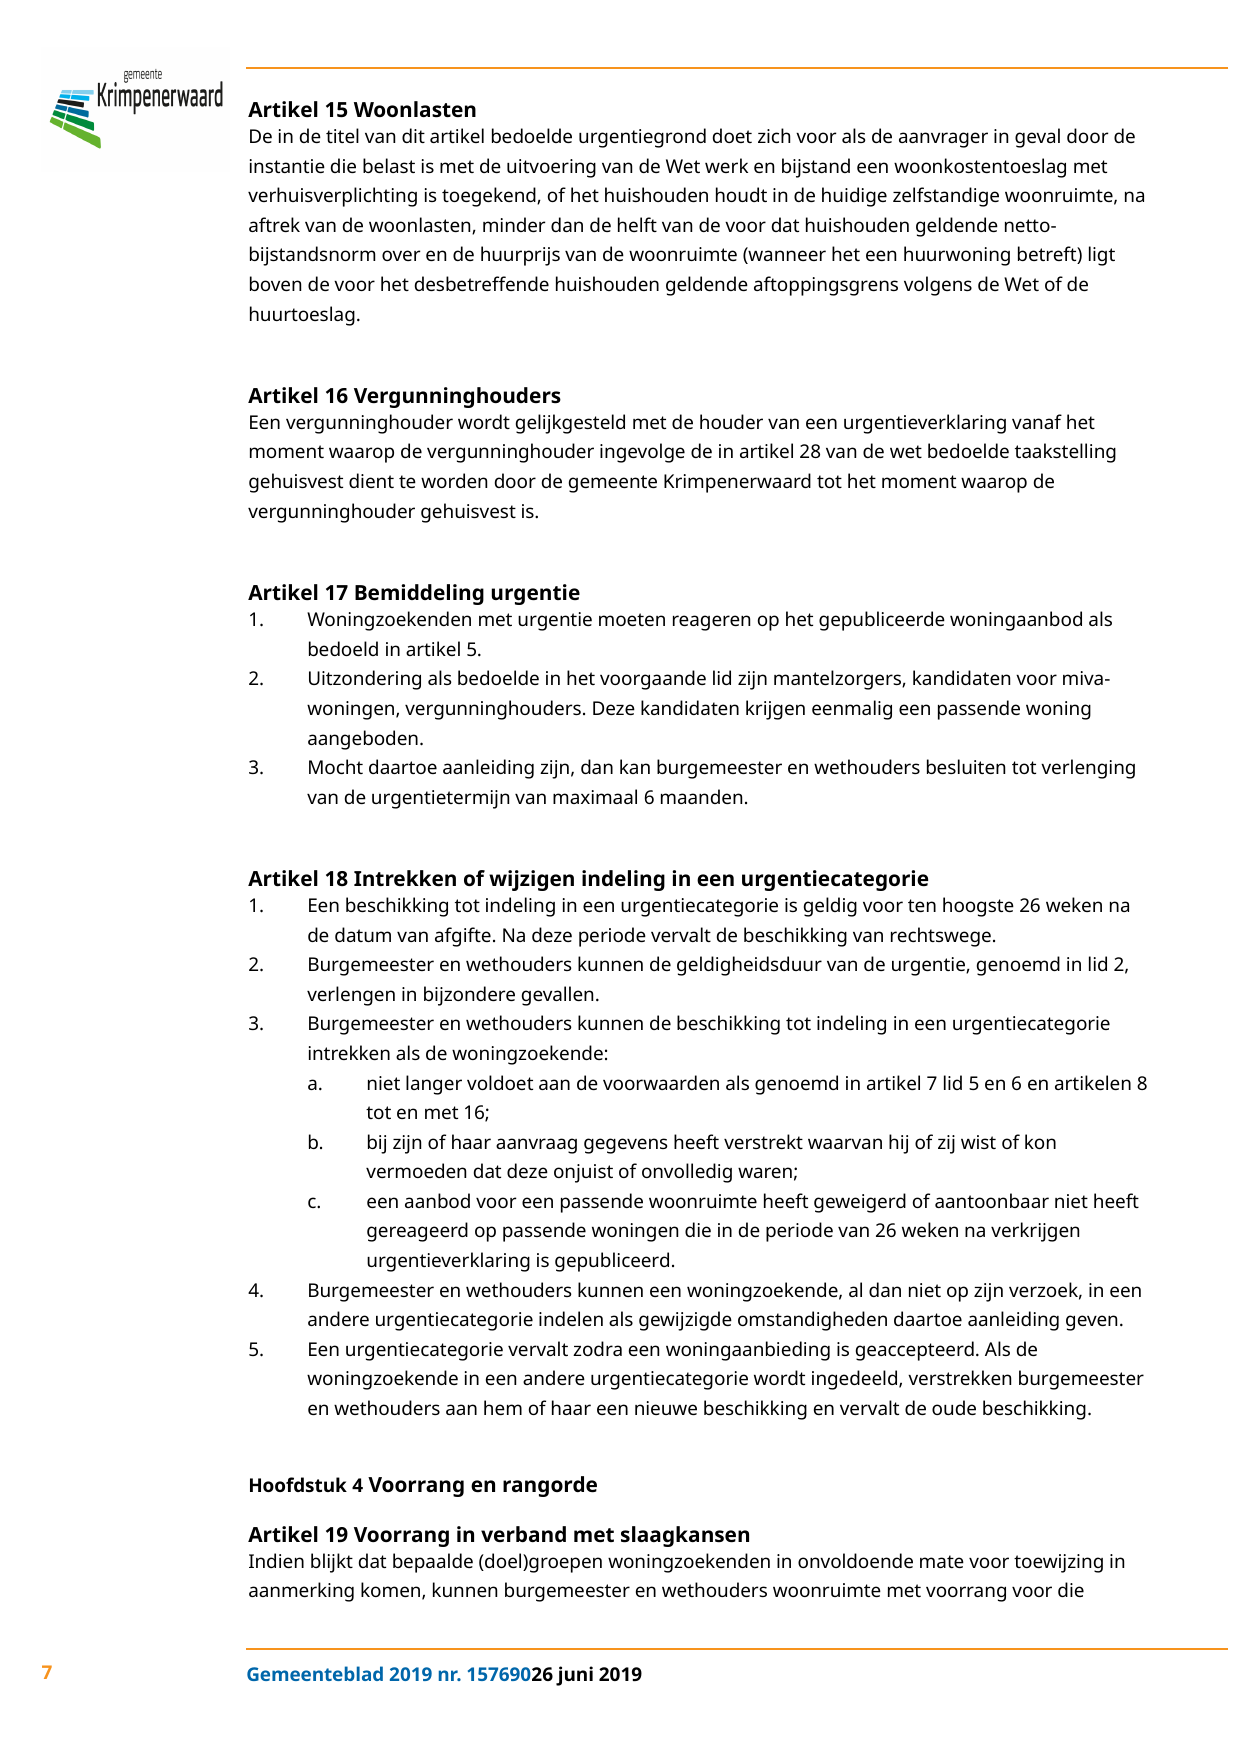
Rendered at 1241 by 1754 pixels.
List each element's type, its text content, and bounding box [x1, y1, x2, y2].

list Burgemeester en wethouders kunnen de geldigheidsduur van de urgentie, genoemd in lid 2, verlengen in bijzondere gevallen. [248, 951, 1152, 1007]
text Hoofdstuk 4 Voorrang en rangorde [248, 1470, 1152, 1499]
text Artikel 18 Intrekken of wijzigen indeling in een urgentiecategorie [248, 864, 1152, 892]
list Burgemeester en wethouders kunnen de beschikking tot indeling in een urgentiecategorie intrekken als de woningzoekende: [248, 1011, 1152, 1066]
text Artikel 16 Vergunninghouders [248, 381, 1152, 409]
list Een beschikking tot indeling in een urgentiecategorie is geldig voor ten hoogste 26 weken na de datum van afgifte. Na deze periode vervalt de beschikking van rechtswege. [248, 892, 1152, 948]
text De in de titel van dit artikel bedoelde urgentiegrond doet zich voor als de aanvrager in geval door de instantie die belast is met de uitvoering van de Wet werk en bijstand een woonkostentoeslag met verhuisverplichting is toegekend, of het huishouden houdt in de huidige zelfstandige woonruimte, na aftrek van de woonlasten, minder dan de helft van de voor dat huishouden geldende netto-bijstandsnorm over en de huurprijs van de woonruimte (wanneer het een huurwoning betreft) ligt boven de voor het desbetreffende huishouden geldende aftoppingsgrens volgens de Wet of de huurtoeslag. [248, 123, 1152, 326]
list Burgemeester en wethouders kunnen een woningzoekende, al dan niet op zijn verzoek, in een andere urgentiecategorie indelen als gewijzigde omstandigheden daartoe aanleiding geven. [248, 1277, 1152, 1332]
text Een vergunninghouder wordt gelijkgesteld met de houder van een urgentieverklaring vanaf het moment waarop de vergunninghouder ingevolge de in artikel 28 van de wet bedoelde taakstelling gehuisvest dient te worden door de gemeente Krimpenerwaard tot het moment waarop de vergunninghouder gehuisvest is. [248, 409, 1152, 524]
picture [41, 47, 231, 172]
list Uitzondering als bedoelde in het voorgaande lid zijn mantelzorgers, kandidaten voor miva-woningen, vergunninghouders. Deze kandidaten krijgen eenmalig een passende woning aangeboden. [248, 666, 1152, 750]
text Artikel 17 Bemiddeling urgentie [248, 578, 1152, 606]
list Woningzoekenden met urgentie moeten reageren op het gepubliceerde woningaanbod als bedoeld in artikel 5. [248, 606, 1152, 662]
list Een urgentiecategorie vervalt zodra een woningaanbieding is geaccepteerd. Als de woningzoekende in een andere urgentiecategorie wordt ingedeeld, verstrekken burgemeester en wethouders aan hem of haar een nieuwe beschikking en vervalt de oude beschikking. [248, 1336, 1152, 1421]
list een aanbod voor een passende woonruimte heeft geweigerd of aantoonbaar niet heeft gereageerd op passende woningen die in de periode van 26 weken na verkrijgen urgentieverklaring is gepubliceerd. [307, 1188, 1152, 1273]
text Artikel 19 Voorrang in verband met slaagkansen [248, 1520, 1152, 1548]
text Artikel 15 Woonlasten [248, 95, 1152, 123]
text Indien blijkt dat bepaalde (doel)groepen woningzoekenden in onvoldoende mate voor toewijzing in aanmerking komen, kunnen burgemeester en wethouders woonruimte met voorrang voor die [248, 1548, 1152, 1603]
list Mocht daartoe aanleiding zijn, dan kan burgemeester en wethouders besluiten tot verlenging van de urgentietermijn van maximaal 6 maanden. [248, 754, 1152, 809]
list niet langer voldoet aan de voorwaarden als genoemd in artikel 7 lid 5 en 6 en artikelen 8 tot en met 16; [307, 1070, 1152, 1125]
list bij zijn of haar aanvraag gegevens heeft verstrekt waarvan hij of zij wist of kon vermoeden dat deze onjuist of onvolledig waren; [307, 1129, 1152, 1184]
